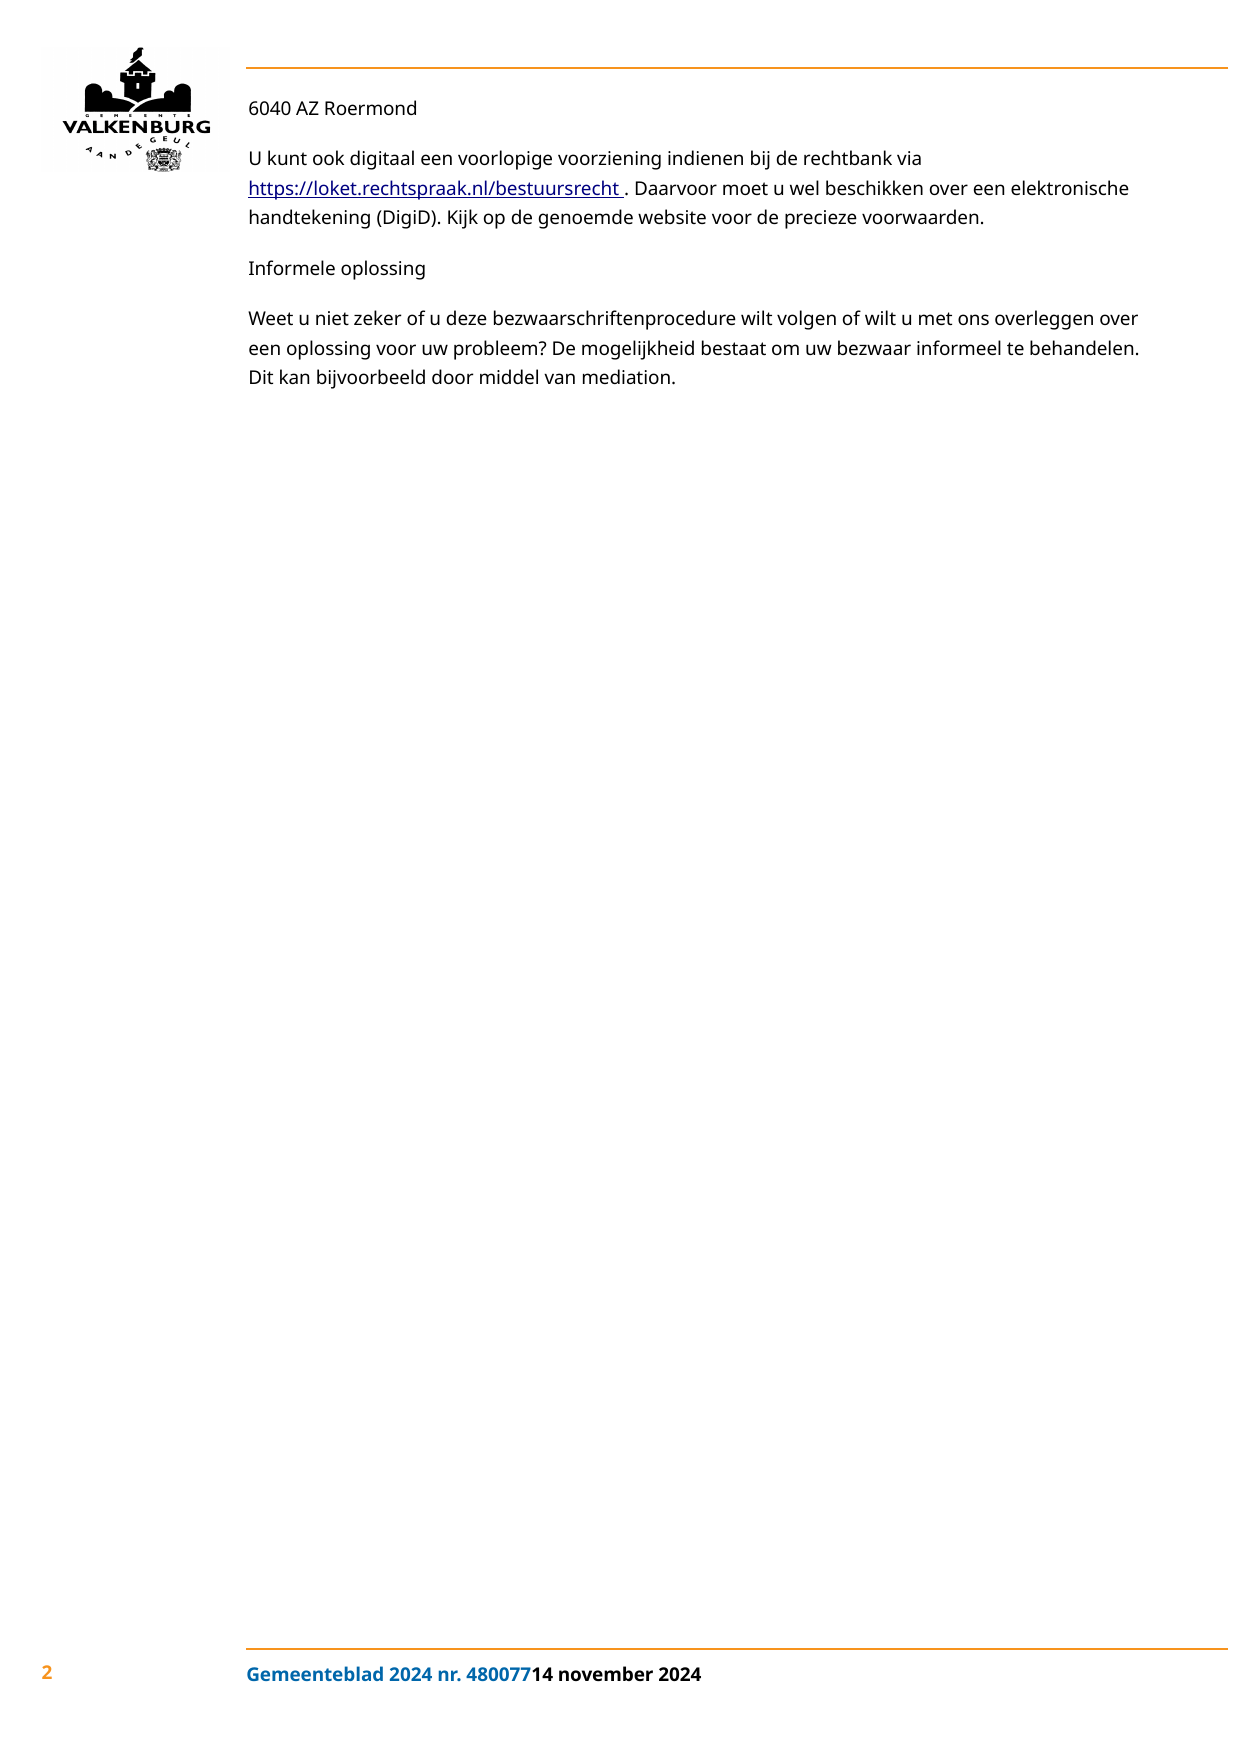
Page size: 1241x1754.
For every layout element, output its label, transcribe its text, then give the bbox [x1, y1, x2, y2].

text Informele oplossing [248, 255, 1152, 281]
text U kunt ook digitaal een voorlopige voorziening indienen bij de rechtbank via https://loket.rechtspraak.nl/bestuursrecht . Daarvoor moet u wel beschikken over een elektronische handtekening (DigiD). Kijk op de genoemde website voor de precieze voorwaarden. [248, 145, 1152, 230]
text 6040 AZ Roermond [248, 95, 1152, 121]
picture [41, 47, 231, 172]
text Weet u niet zeker of u deze bezwaarschriftenprocedure wilt volgen of wilt u met ons overleggen over een oplossing voor uw probleem? De mogelijkheid bestaat om uw bezwaar informeel te behandelen. Dit kan bijvoorbeeld door middel van mediation. [248, 305, 1152, 390]
